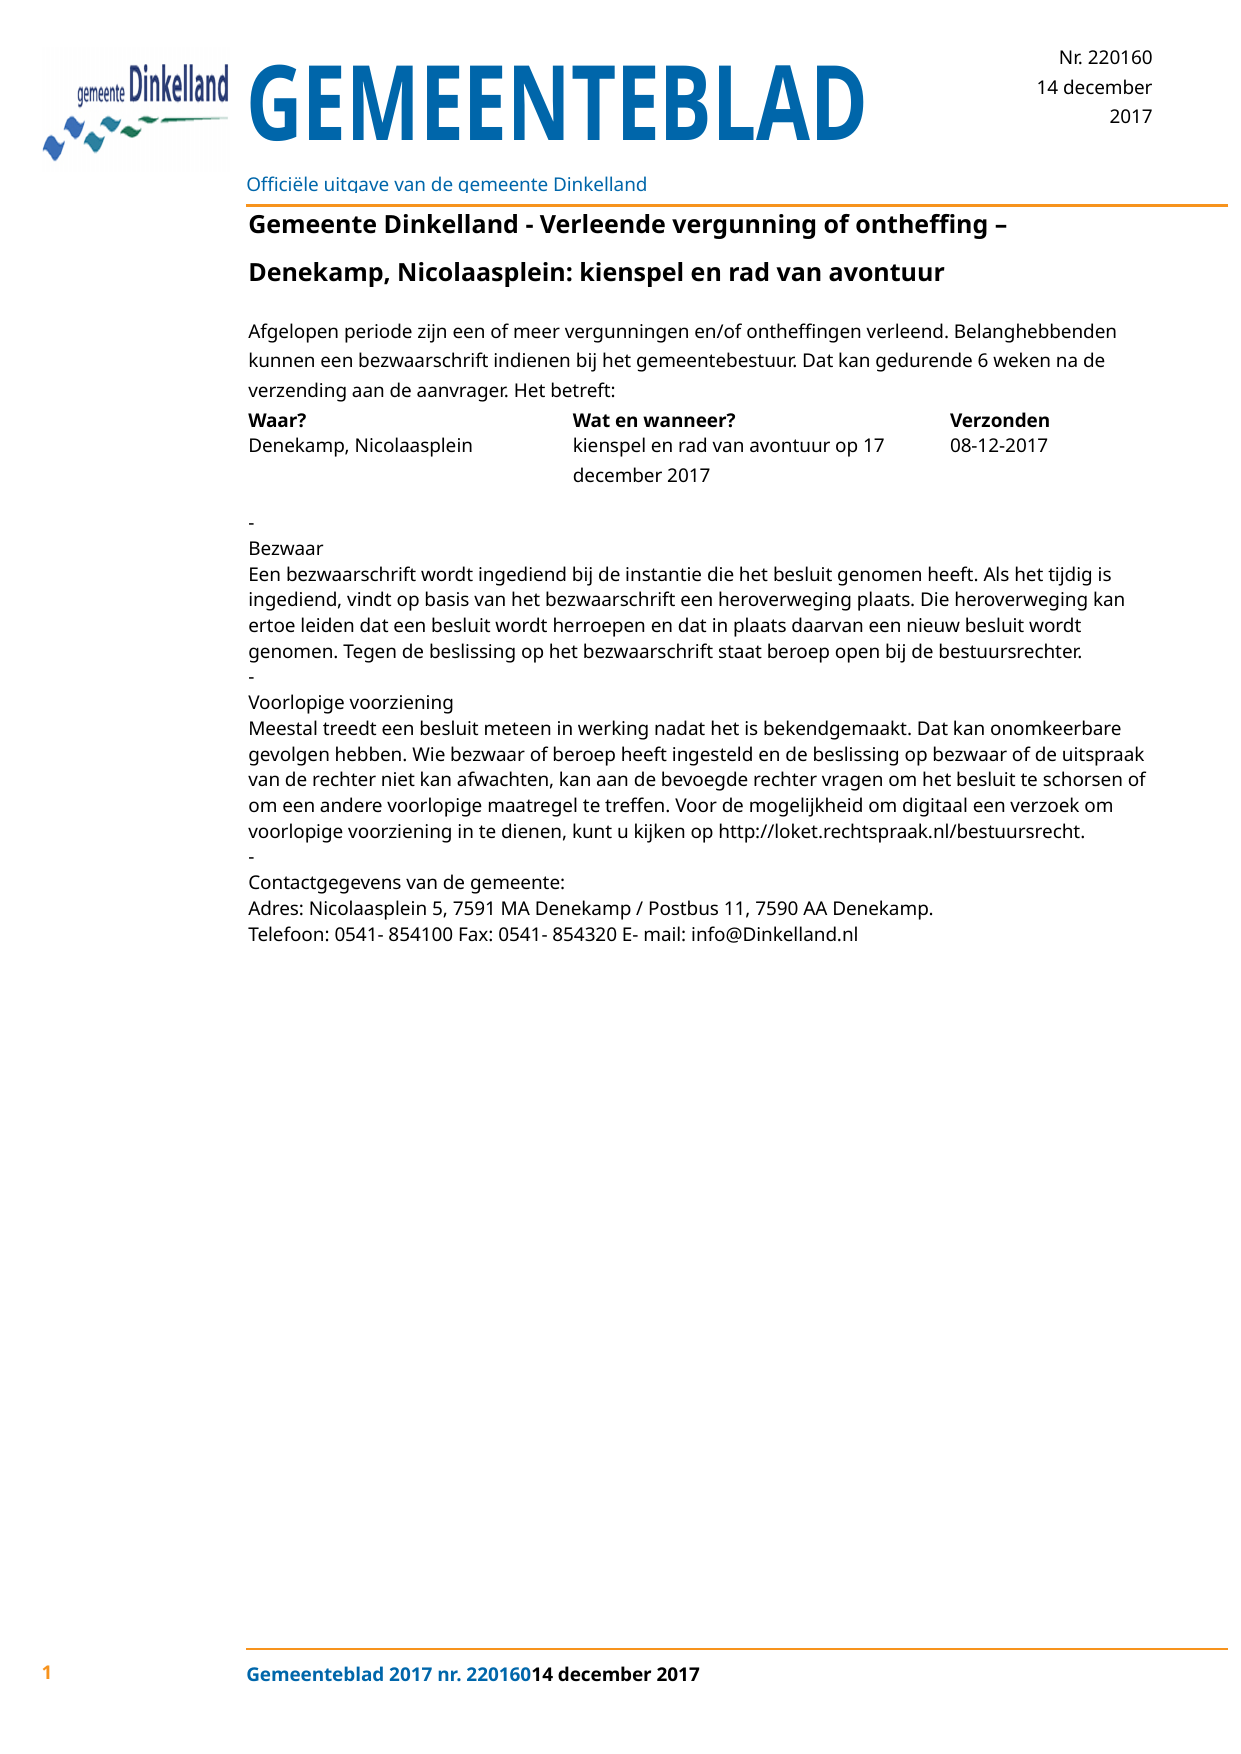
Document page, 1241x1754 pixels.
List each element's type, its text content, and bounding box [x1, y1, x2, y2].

text Voorlopige voorziening [248, 689, 1152, 715]
table_header Verzonden [950, 407, 1152, 432]
text - [248, 844, 1152, 869]
table_header Wat en wanneer? [573, 407, 950, 432]
text Telefoon: 0541- 854100 Fax: 0541- 854320 E- mail: info@Dinkelland.nl [248, 921, 1152, 947]
table_header Waar? [248, 407, 573, 432]
text Afgelopen periode zijn een of meer vergunningen en/of ontheffingen verleend. Belanghebbenden kunnen een bezwaarschrift indienen bij het gemeentebestuur. Dat kan gedurende 6 weken na de verzending aan de aanvrager. Het betreft: [248, 318, 1152, 403]
text Adres: Nicolaasplein 5, 7591 MA Denekamp / Postbus 11, 7590 AA Denekamp. [248, 895, 1152, 921]
table_cell Denekamp, Nicolaasplein [248, 433, 573, 488]
text - [248, 664, 1152, 689]
text Gemeente Dinkelland - Verleende vergunning of ontheffing – Denekamp, Nicolaasplein: kienspel en rad van avontuur [248, 207, 1152, 288]
text Contactgegevens van de gemeente: [248, 869, 1152, 895]
text Meestal treedt een besluit meteen in werking nadat het is bekendgemaakt. Dat kan onomkeerbare gevolgen hebben. Wie bezwaar of beroep heeft ingesteld en de beslissing op bezwaar of de uitspraak van de rechter niet kan afwachten, kan aan de bevoegde rechter vragen om het besluit te schorsen of om een andere voorlopige maatregel te treffen. Voor de mogelijkheid om digitaal een verzoek om voorlopige voorziening in te dienen, kunt u kijken op http://loket.rechtspraak.nl/bestuursrecht. [248, 715, 1152, 844]
table_cell 08-12-2017 [950, 433, 1152, 488]
picture [41, 47, 231, 172]
text - [248, 509, 1152, 535]
text Een bezwaarschrift wordt ingediend bij de instantie die het besluit genomen heeft. Als het tijdig is ingediend, vindt op basis van het bezwaarschrift een heroverweging plaats. Die heroverweging kan ertoe leiden dat een besluit wordt herroepen en dat in plaats daarvan een nieuw besluit wordt genomen. Tegen de beslissing op het bezwaarschrift staat beroep open bij de bestuursrechter. [248, 561, 1152, 664]
text Bezwaar [248, 535, 1152, 561]
table_cell kienspel en rad van avontuur op 17 december 2017 [573, 433, 950, 488]
